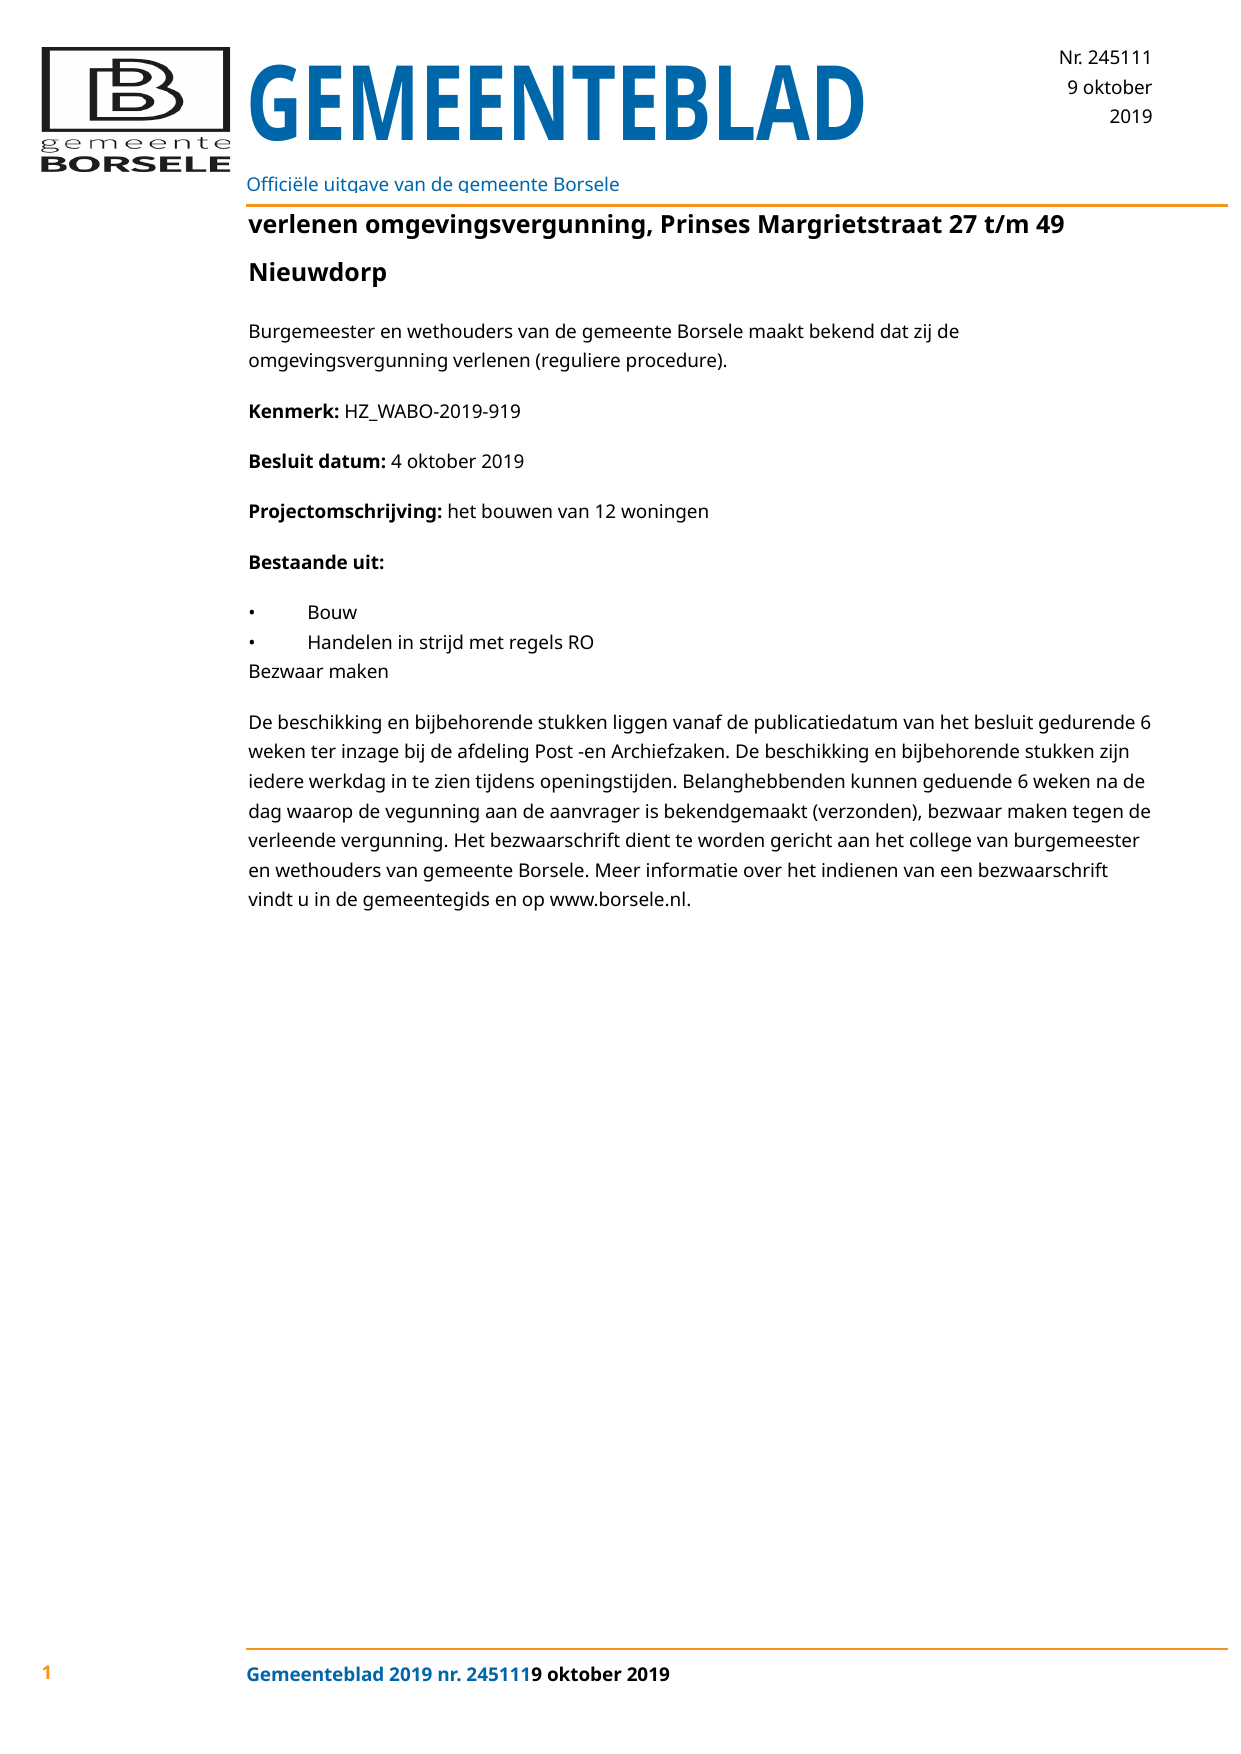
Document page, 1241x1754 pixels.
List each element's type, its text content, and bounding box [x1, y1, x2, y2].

list Handelen in strijd met regels RO [248, 629, 1152, 655]
text Besluit datum: 4 oktober 2019 [248, 448, 1152, 474]
text De beschikking en bijbehorende stukken liggen vanaf de publicatiedatum van het besluit gedurende 6 weken ter inzage bij de afdeling Post -en Archiefzaken. De beschikking en bijbehorende stukken zijn iedere werkdag in te zien tijdens openingstijden. Belanghebbenden kunnen geduende 6 weken na de dag waarop de vegunning aan de aanvrager is bekendgemaakt (verzonden), bezwaar maken tegen de verleende vergunning. Het bezwaarschrift dient te worden gericht aan het college van burgemeester en wethouders van gemeente Borsele. Meer informatie over het indienen van een bezwaarschrift vindt u in de gemeentegids en op www.borsele.nl. [248, 709, 1152, 912]
text Burgemeester en wethouders van de gemeente Borsele maakt bekend dat zij de omgevingsvergunning verlenen (reguliere procedure). [248, 318, 1152, 373]
text Projectomschrijving: het bouwen van 12 woningen [248, 499, 1152, 524]
list Bouw [248, 599, 1152, 625]
text Bestaande uit: [248, 549, 1152, 575]
text Kenmerk: HZ_WABO-2019-919 [248, 398, 1152, 424]
picture [41, 47, 231, 172]
text Bezwaar maken [248, 659, 1152, 684]
text verlenen omgevingsvergunning, Prinses Margrietstraat 27 t/m 49 Nieuwdorp [248, 207, 1152, 288]
